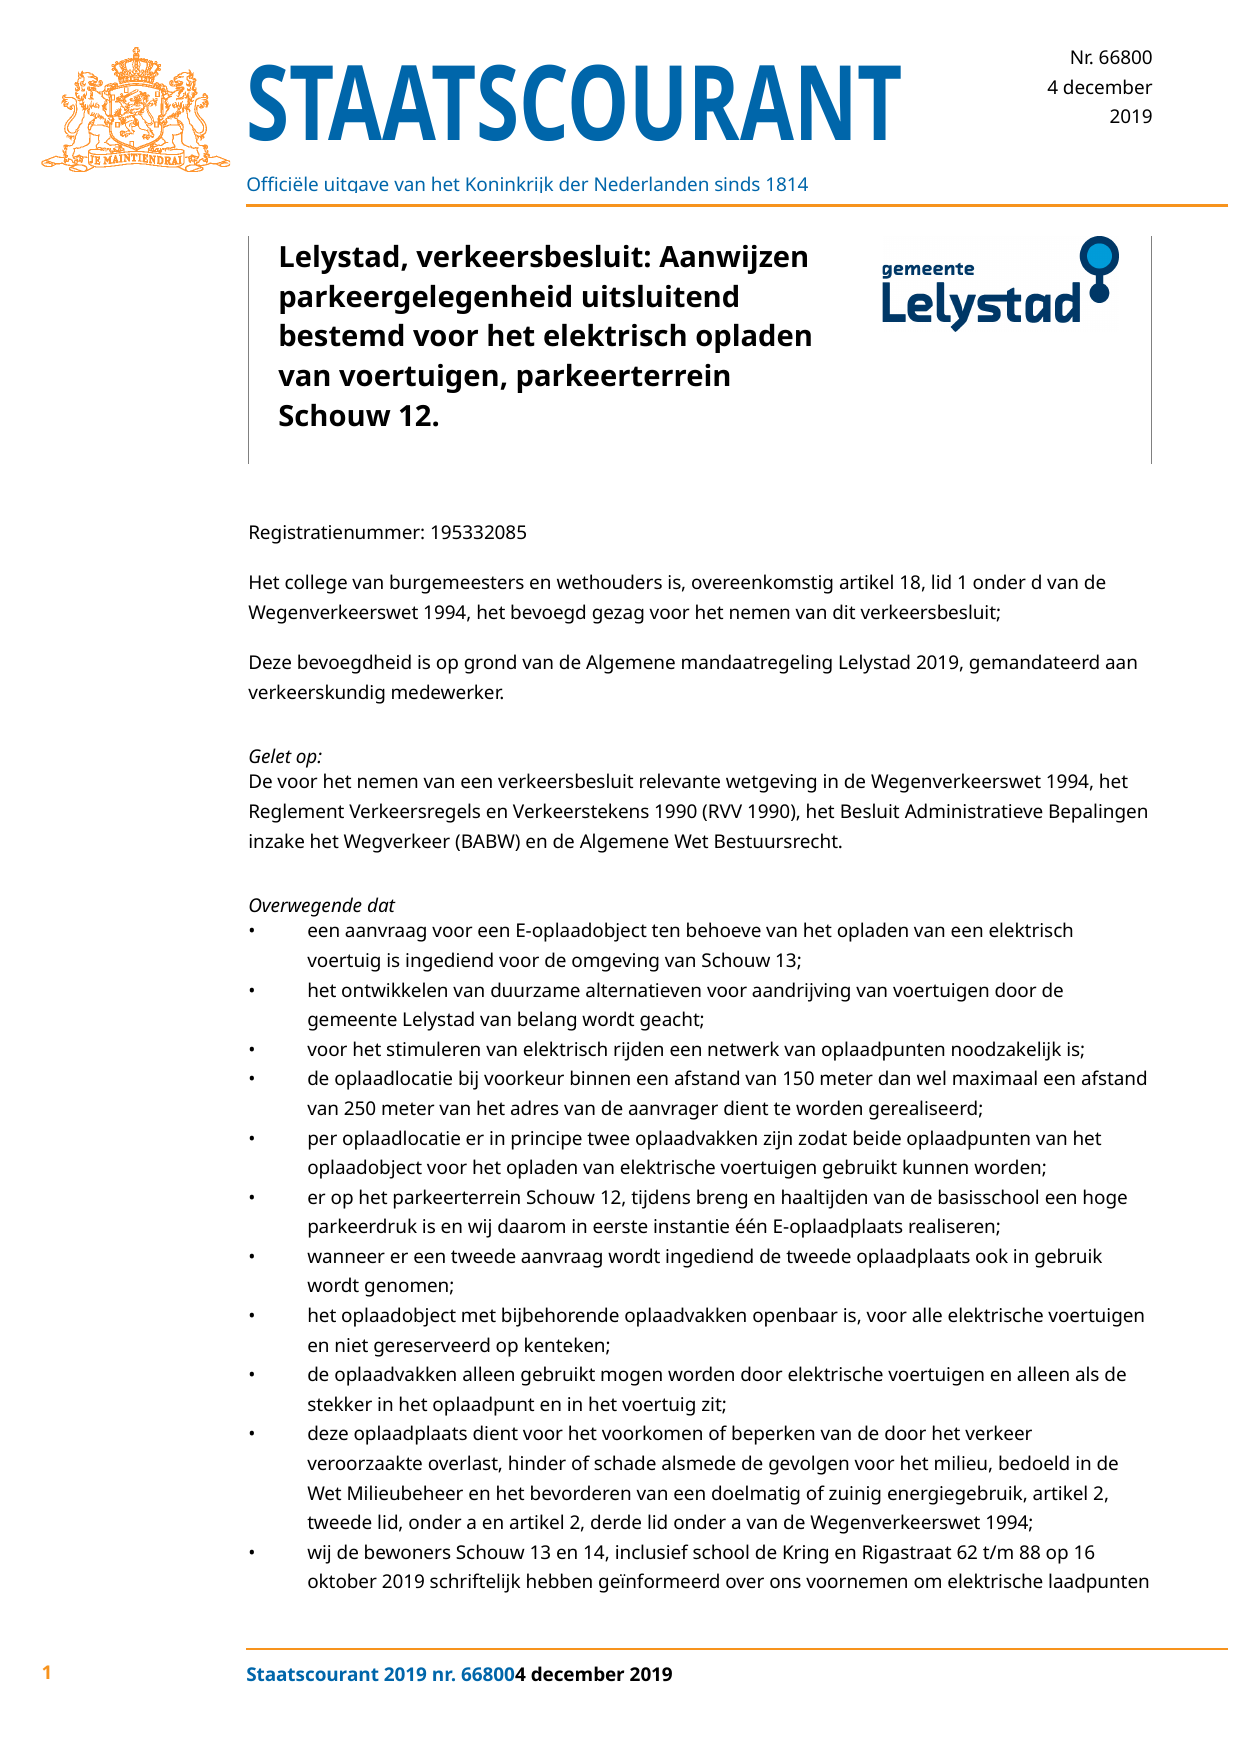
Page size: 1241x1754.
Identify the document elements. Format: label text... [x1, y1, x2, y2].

list de oplaadlocatie bij voorkeur binnen een afstand van 150 meter dan wel maximaal een afstand van 250 meter van het adres van de aanvrager dient te worden gerealiseerd; [248, 1066, 1152, 1121]
table_header [850, 236, 1151, 464]
list wanneer er een tweede aanvraag wordt ingediend de tweede oplaadplaats ook in gebruik wordt genomen; [248, 1243, 1152, 1298]
list wij de bewoners Schouw 13 en 14, inclusief school de Kring en Rigastraat 62 t/m 88 op 16 oktober 2019 schriftelijk hebben geïnformeerd over ons voornemen om elektrische laadpunten [248, 1539, 1152, 1594]
picture [41, 47, 231, 172]
picture [882, 236, 1119, 332]
text Gelet op: [248, 743, 1152, 769]
text Deze bevoegdheid is op grond van de Algemene mandaatregeling Lelystad 2019, gemandateerd aan verkeerskundig medewerker. [248, 649, 1152, 705]
list een aanvraag voor een E-oplaadobject ten behoeve van het opladen van een elektrisch voertuig is ingediend voor de omgeving van Schouw 13; [248, 918, 1152, 973]
table_header Lelystad, verkeersbesluit: Aanwijzen parkeergelegenheid uitsluitend bestemd voor het elektrisch opladen van voertuigen, parkeerterrein Schouw 12. [249, 236, 850, 464]
list het oplaadobject met bijbehorende oplaadvakken openbaar is, voor alle elektrische voertuigen en niet gereserveerd op kenteken; [248, 1302, 1152, 1357]
list deze oplaadplaats dient voor het voorkomen of beperken van de door het verkeer veroorzaakte overlast, hinder of schade alsmede de gevolgen voor het milieu, bedoeld in de Wet Milieubeheer en het bevorderen van een doelmatig of zuinig energiegebruik, artikel 2, tweede lid, onder a en artikel 2, derde lid onder a van de Wegenverkeerswet 1994; [248, 1421, 1152, 1535]
text Overwegende dat [248, 892, 1152, 918]
list de oplaadvakken alleen gebruikt mogen worden door elektrische voertuigen en alleen als de stekker in het oplaadpunt en in het voertuig zit; [248, 1361, 1152, 1417]
list er op het parkeerterrein Schouw 12, tijdens breng en haaltijden van de basisschool een hoge parkeerdruk is en wij daarom in eerste instantie één E-oplaadplaats realiseren; [248, 1184, 1152, 1239]
text Het college van burgemeesters en wethouders is, overeenkomstig artikel 18, lid 1 onder d van de Wegenverkeerswet 1994, het bevoegd gezag voor het nemen van dit verkeersbesluit; [248, 569, 1152, 625]
list het ontwikkelen van duurzame alternatieven voor aandrijving van voertuigen door de gemeente Lelystad van belang wordt geacht; [248, 977, 1152, 1032]
text Registratienummer: 195332085 [248, 519, 1152, 545]
list voor het stimuleren van elektrisch rijden een netwerk van oplaadpunten noodzakelijk is; [248, 1036, 1152, 1062]
text De voor het nemen van een verkeersbesluit relevante wetgeving in de Wegenverkeerswet 1994, het Reglement Verkeersregels en Verkeerstekens 1990 (RVV 1990), het Besluit Administratieve Bepalingen inzake het Wegverkeer (BABW) en de Algemene Wet Bestuursrecht. [248, 769, 1152, 854]
list per oplaadlocatie er in principe twee oplaadvakken zijn zodat beide oplaadpunten van het oplaadobject voor het opladen van elektrische voertuigen gebruikt kunnen worden; [248, 1125, 1152, 1180]
